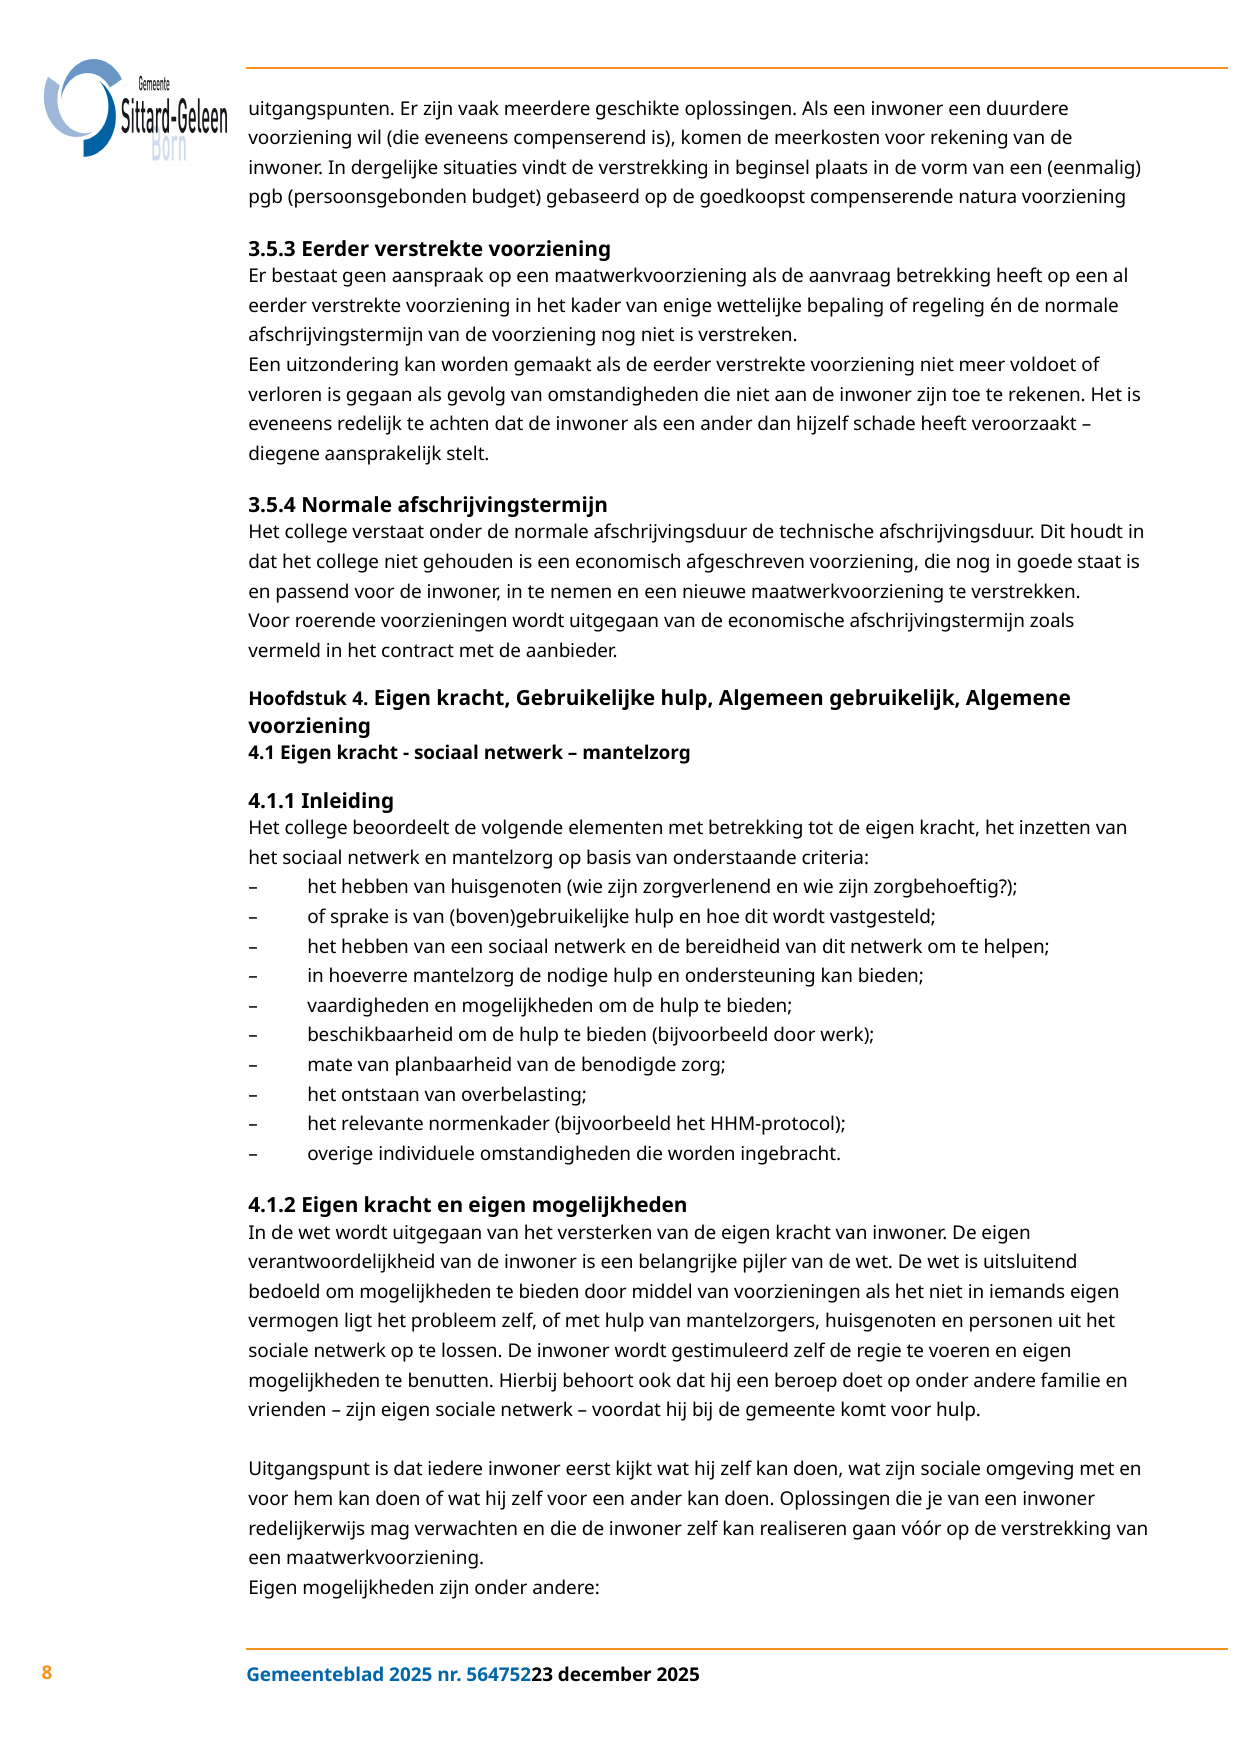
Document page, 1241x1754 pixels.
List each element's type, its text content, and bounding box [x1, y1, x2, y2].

list het hebben van huisgenoten (wie zijn zorgverlenend en wie zijn zorgbehoeftig?); [248, 874, 1152, 899]
text 4.1.2 Eigen kracht en eigen mogelijkheden [248, 1190, 1152, 1219]
text Het college beoordeelt de volgende elementen met betrekking tot de eigen kracht, het inzetten van het sociaal netwerk en mantelzorg op basis van onderstaande criteria: [248, 814, 1152, 870]
picture [41, 47, 231, 172]
text 4.1.1 Inleiding [248, 786, 1152, 814]
text 3.5.3 Eerder verstrekte voorziening [248, 234, 1152, 262]
text Een uitzondering kan worden gemaakt als de eerder verstrekte voorziening niet meer voldoet of verloren is gegaan als gevolg van omstandigheden die niet aan de inwoner zijn toe te rekenen. Het is eveneens redelijk te achten dat de inwoner als een ander dan hijzelf schade heeft veroorzaakt – diegene aansprakelijk stelt. [248, 351, 1152, 466]
list of sprake is van (boven)gebruikelijke hulp en hoe dit wordt vastgesteld; [248, 903, 1152, 929]
text uitgangspunten. Er zijn vaak meerdere geschikte oplossingen. Als een inwoner een duurdere voorziening wil (die eveneens compenserend is), komen de meerkosten voor rekening van de inwoner. In dergelijke situaties vindt de verstrekking in beginsel plaats in de vorm van een (eenmalig) pgb (persoonsgebonden budget) gebaseerd op de goedkoopst compenserende natura voorziening [248, 95, 1152, 209]
text Voor roerende voorzieningen wordt uitgegaan van de economische afschrijvingstermijn zoals vermeld in het contract met de aanbieder. [248, 607, 1152, 663]
text Hoofdstuk 4. Eigen kracht, Gebruikelijke hulp, Algemeen gebruikelijk, Algemene voorziening [248, 683, 1152, 739]
text In de wet wordt uitgegaan van het versterken van de eigen kracht van inwoner. De eigen verantwoordelijkheid van de inwoner is een belangrijke pijler van de wet. De wet is uitsluitend bedoeld om mogelijkheden te bieden door middel van voorzieningen als het niet in iemands eigen vermogen ligt het probleem zelf, of met hulp van mantelzorgers, huisgenoten en personen uit het sociale netwerk op te lossen. De inwoner wordt gestimuleerd zelf de regie te voeren en eigen mogelijkheden te benutten. Hierbij behoort ook dat hij een beroep doet op onder andere familie en vrienden – zijn eigen sociale netwerk – voordat hij bij de gemeente komt voor hulp. [248, 1219, 1152, 1422]
list het relevante normenkader (bijvoorbeeld het HHM-protocol); [248, 1110, 1152, 1136]
text 3.5.4 Normale afschrijvingstermijn [248, 490, 1152, 519]
text Er bestaat geen aanspraak op een maatwerkvoorziening als de aanvraag betrekking heeft op een al eerder verstrekte voorziening in het kader van enige wettelijke bepaling of regeling én de normale afschrijvingstermijn van de voorziening nog niet is verstreken. [248, 262, 1152, 347]
list in hoeverre mantelzorg de nodige hulp en ondersteuning kan bieden; [248, 962, 1152, 988]
list vaardigheden en mogelijkheden om de hulp te bieden; [248, 992, 1152, 1018]
list het hebben van een sociaal netwerk en de bereidheid van dit netwerk om te helpen; [248, 933, 1152, 959]
list overige individuele omstandigheden die worden ingebracht. [248, 1140, 1152, 1166]
text 4.1 Eigen kracht - sociaal netwerk – mantelzorg [248, 739, 1152, 765]
text Eigen mogelijkheden zijn onder andere: [248, 1574, 1152, 1599]
list mate van planbaarheid van de benodigde zorg; [248, 1051, 1152, 1077]
text Het college verstaat onder de normale afschrijvingsduur de technische afschrijvingsduur. Dit houdt in dat het college niet gehouden is een economisch afgeschreven voorziening, die nog in goede staat is en passend voor de inwoner, in te nemen en een nieuwe maatwerkvoorziening te verstrekken. [248, 519, 1152, 604]
text Uitgangspunt is dat iedere inwoner eerst kijkt wat hij zelf kan doen, wat zijn sociale omgeving met en voor hem kan doen of wat hij zelf voor een ander kan doen. Oplossingen die je van een inwoner redelijkerwijs mag verwachten en die de inwoner zelf kan realiseren gaan vóór op de verstrekking van een maatwerkvoorziening. [248, 1456, 1152, 1570]
list beschikbaarheid om de hulp te bieden (bijvoorbeeld door werk); [248, 1022, 1152, 1047]
list het ontstaan van overbelasting; [248, 1081, 1152, 1107]
